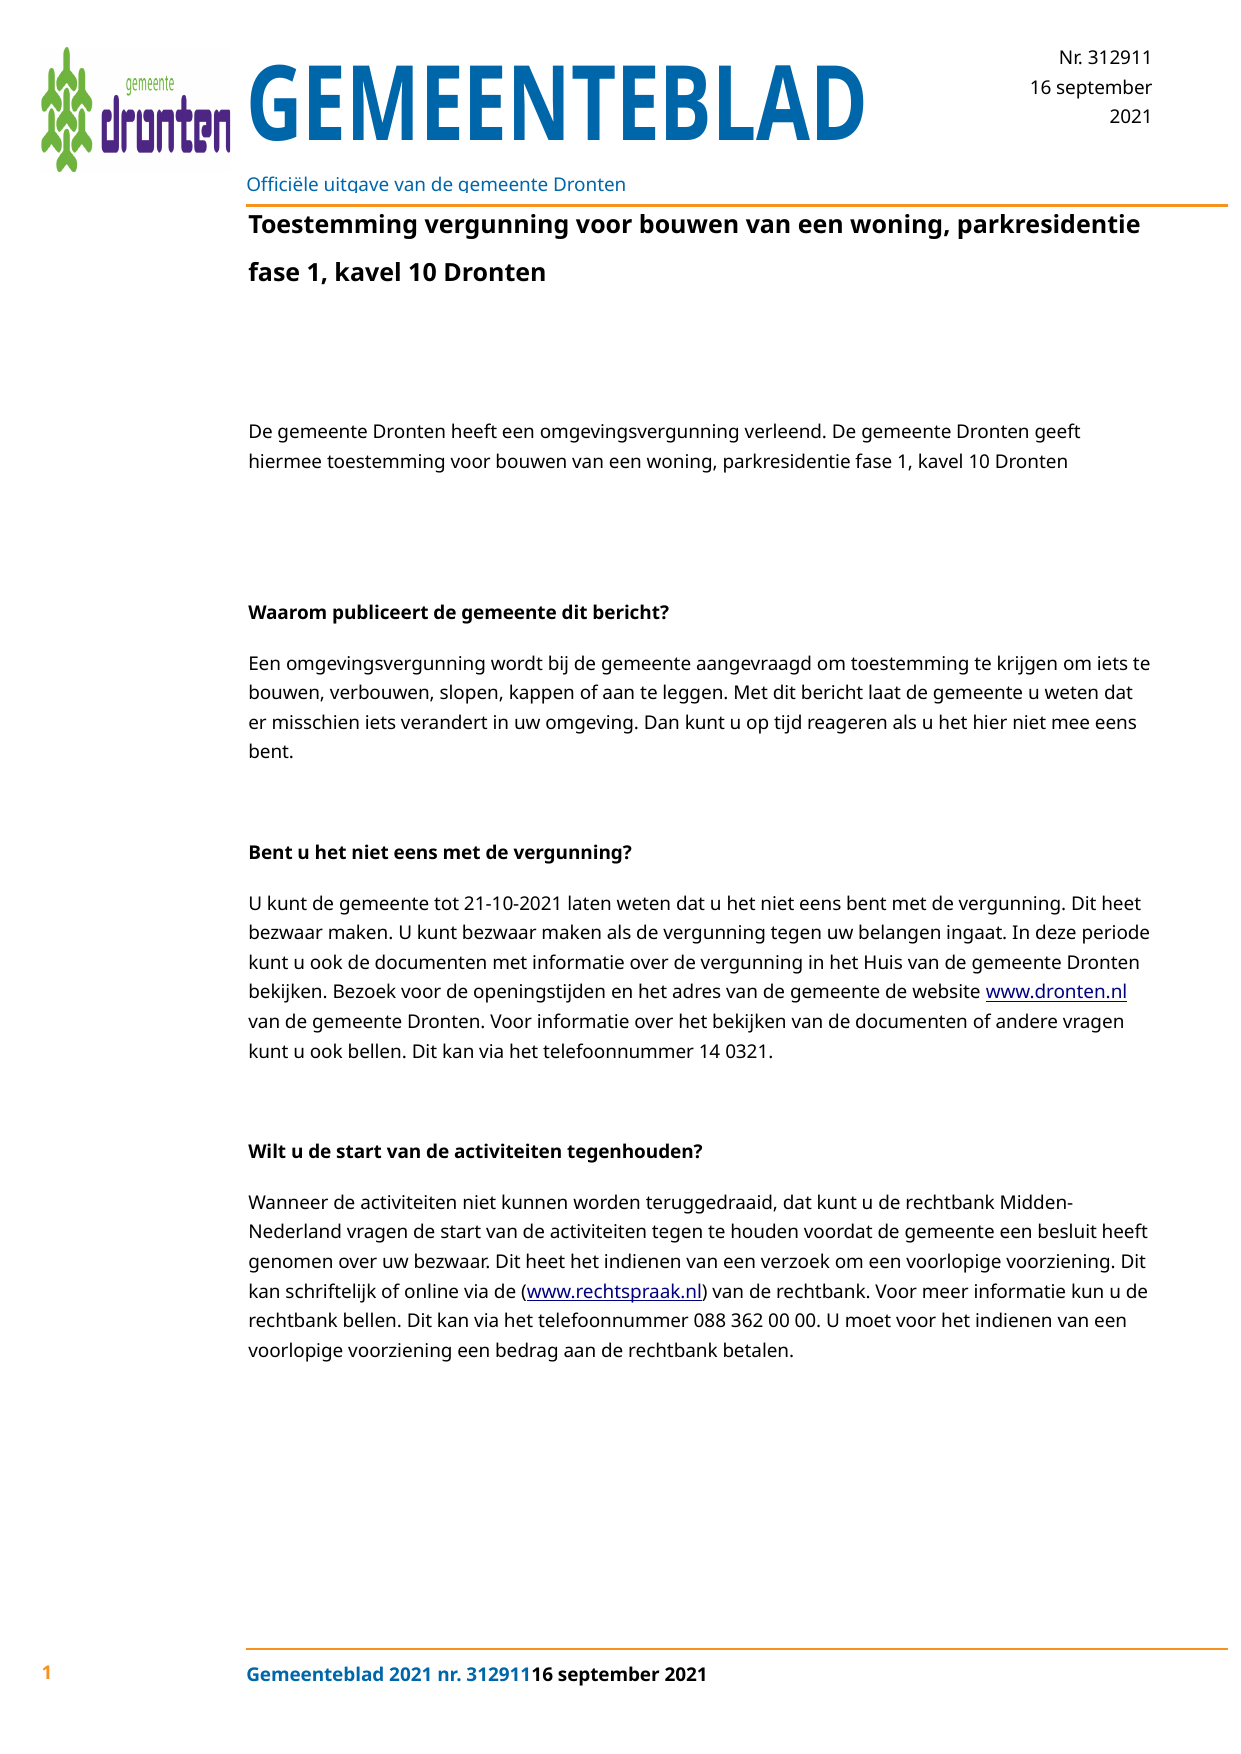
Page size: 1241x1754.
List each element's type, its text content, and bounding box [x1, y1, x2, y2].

text Waarom publiceert de gemeente dit bericht? [248, 599, 1152, 625]
text De gemeente Dronten heeft een omgevingsvergunning verleend. De gemeente Dronten geeft hiermee toestemming voor bouwen van een woning, parkresidentie fase 1, kavel 10 Dronten [248, 419, 1152, 474]
text Een omgevingsvergunning wordt bij de gemeente aangevraagd om toestemming te krijgen om iets te bouwen, verbouwen, slopen, kappen of aan te leggen. Met dit bericht laat de gemeente u weten dat er misschien iets verandert in uw omgeving. Dan kunt u op tijd reageren als u het hier niet mee eens bent. [248, 650, 1152, 764]
text Toestemming vergunning voor bouwen van een woning, parkresidentie fase 1, kavel 10 Dronten [248, 207, 1152, 288]
text Wanneer de activiteiten niet kunnen worden teruggedraaid, dat kunt u de rechtbank Midden-Nederland vragen de start van de activiteiten tegen te houden voordat de gemeente een besluit heeft genomen over uw bezwaar. Dit heet het indienen van een verzoek om een voorlopige voorziening. Dit kan schriftelijk of online via de (www.rechtspraak.nl) van de rechtbank. Voor meer informatie kun u de rechtbank bellen. Dit kan via het telefoonnummer 088 362 00 00. U moet voor het indienen van een voorlopige voorziening een bedrag aan de rechtbank betalen. [248, 1189, 1152, 1363]
text Wilt u de start van de activiteiten tegenhouden? [248, 1139, 1152, 1164]
picture [41, 47, 231, 172]
text U kunt de gemeente tot 21-10-2021 laten weten dat u het niet eens bent met de vergunning. Dit heet bezwaar maken. U kunt bezwaar maken als de vergunning tegen uw belangen ingaat. In deze periode kunt u ook de documenten met informatie over de vergunning in het Huis van de gemeente Dronten bekijken. Bezoek voor de openingstijden en het adres van de gemeente de website www.dronten.nl van de gemeente Dronten. Voor informatie over het bekijken van de documenten of andere vragen kunt u ook bellen. Dit kan via het telefoonnummer 14 0321. [248, 890, 1152, 1064]
text Bent u het niet eens met de vergunning? [248, 839, 1152, 865]
